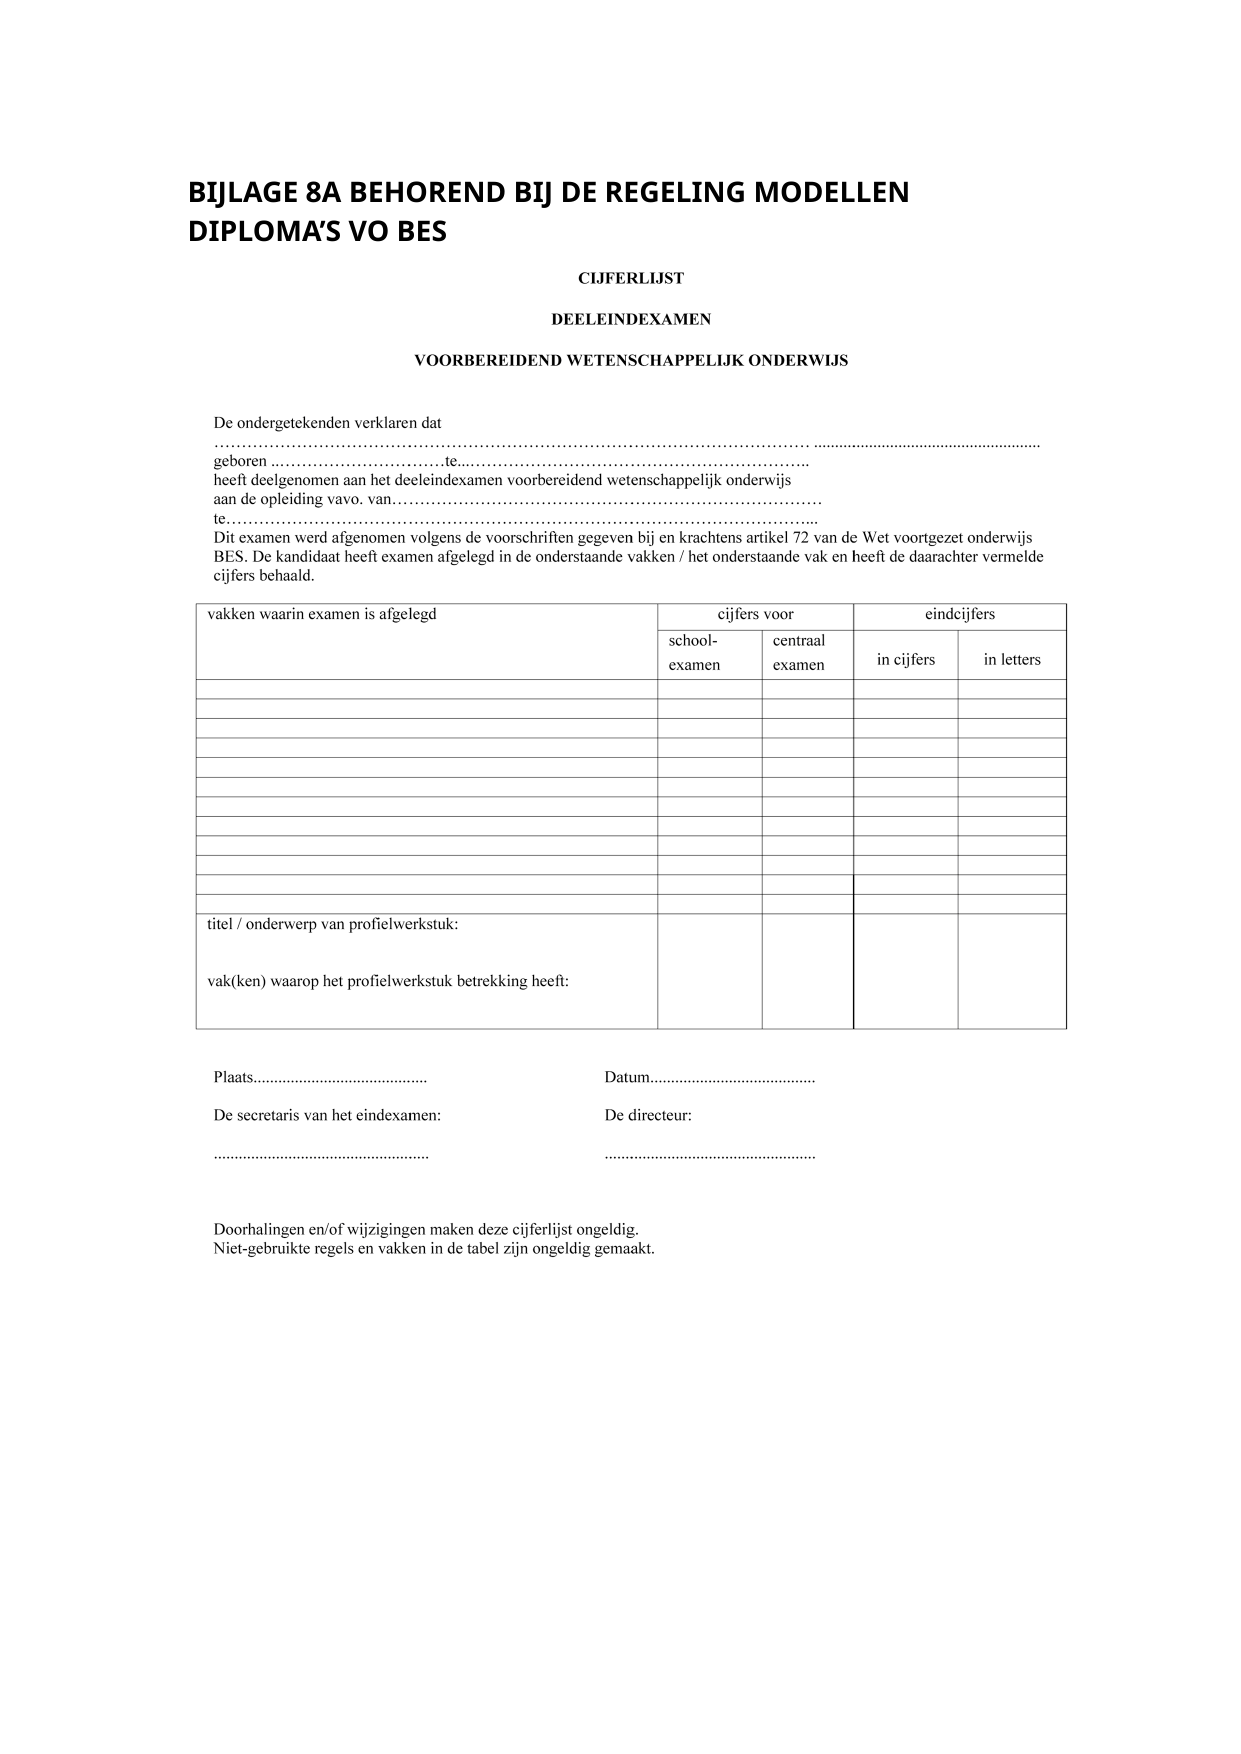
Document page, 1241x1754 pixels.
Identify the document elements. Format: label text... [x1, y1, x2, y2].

subtitle BIJLAGE 8A BEHOREND BIJ DE REGELING MODELLEN DIPLOMA’S VO BES [187, 172, 1053, 250]
picture [187, 264, 1075, 1265]
